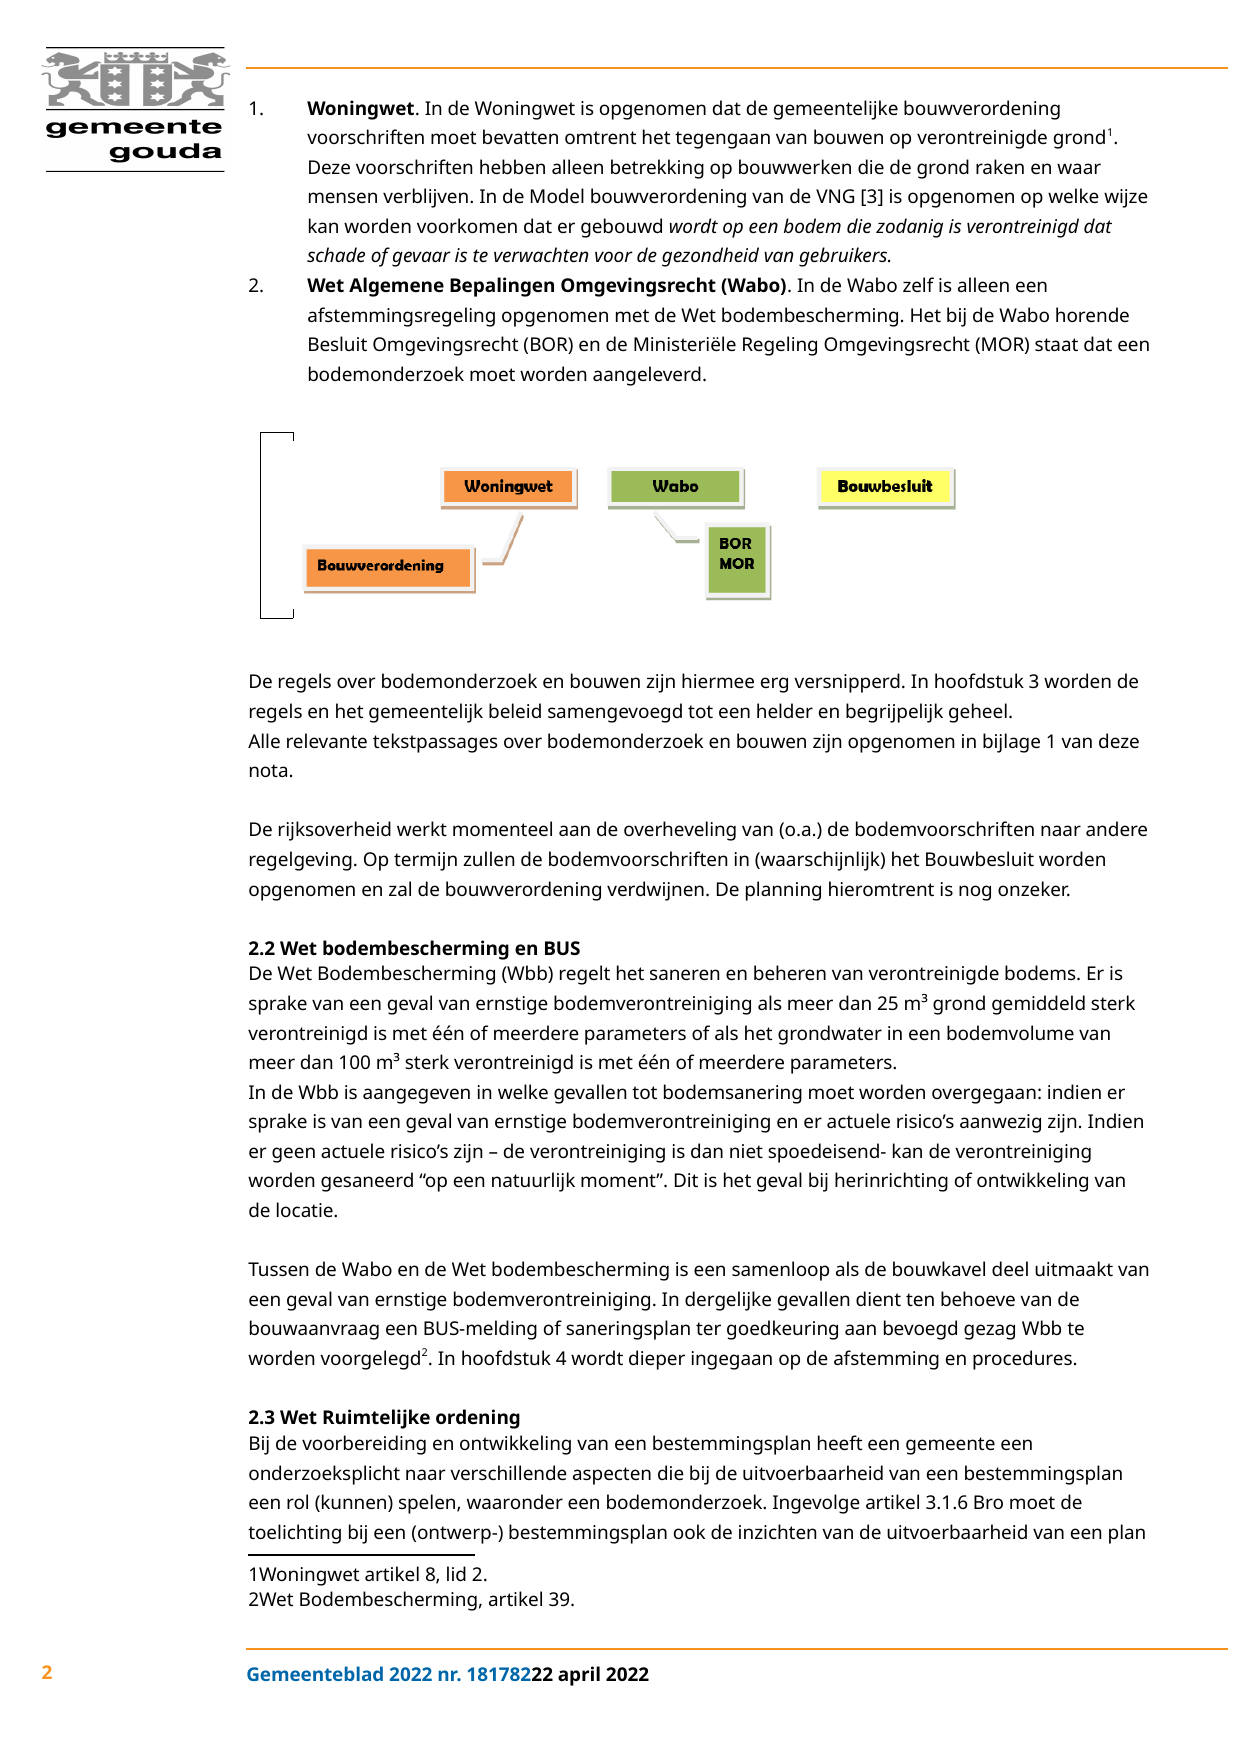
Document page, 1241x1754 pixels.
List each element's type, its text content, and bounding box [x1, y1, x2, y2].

text Tussen de Wabo en de Wet bodembescherming is een samenloop als de bouwkavel deel uitmaakt van een geval van ernstige bodemverontreiniging. In dergelijke gevallen dient ten behoeve van de bouwaanvraag een BUS-melding of saneringsplan ter goedkeuring aan bevoegd gezag Wbb te worden voorgelegd. In hoofdstuk 4 wordt dieper ingegaan op de afstemming en procedures. [248, 1256, 1152, 1371]
text 2.2 Wet bodembescherming en BUS [248, 935, 1152, 961]
list Wet Algemene Bepalingen Omgevingsrecht (Wabo). In de Wabo zelf is alleen een afstemmingsregeling opgenomen met de Wet bodembescherming. Het bij de Wabo horende Besluit Omgevingsrecht (BOR) en de Ministeriële Regeling Omgevingsrecht (MOR) staat dat een bodemonderzoek moet worden aangeleverd. [248, 272, 1152, 387]
picture [41, 47, 231, 172]
text De rijksoverheid werkt momenteel aan de overheveling van (o.a.) de bodemvoorschriften naar andere regelgeving. Op termijn zullen de bodemvoorschriften in (waarschijnlijk) het Bouwbesluit worden opgenomen en zal de bouwverordening verdwijnen. De planning hieromtrent is nog onzeker. [248, 817, 1152, 901]
text In de Wbb is aangegeven in welke gevallen tot bodemsanering moet worden overgegaan: indien er sprake is van een geval van ernstige bodemverontreiniging en er actuele risico’s aanwezig zijn. Indien er geen actuele risico’s zijn – de verontreiniging is dan niet spoedeisend- kan de verontreiniging worden gesaneerd “op een natuurlijk moment”. Dit is het geval bij herinrichting of ontwikkeling van de locatie. [248, 1079, 1152, 1223]
text Bij de voorbereiding en ontwikkeling van een bestemmingsplan heeft een gemeente een onderzoeksplicht naar verschillende aspecten die bij de uitvoerbaarheid van een bestemmingsplan een rol (kunnen) spelen, waaronder een bodemonderzoek. Ingevolge artikel 3.1.6 Bro moet de toelichting bij een (ontwerp-) bestemmingsplan ook de inzichten van de uitvoerbaarheid van een plan [248, 1430, 1152, 1544]
picture [268, 441, 978, 609]
text De Wet Bodembescherming (Wbb) regelt het saneren en beheren van verontreinigde bodems. Er is sprake van een geval van ernstige bodemverontreiniging als meer dan 25 m³ grond gemiddeld sterk verontreinigd is met één of meerdere parameters of als het grondwater in een bodemvolume van meer dan 100 m³ sterk verontreinigd is met één of meerdere parameters. [248, 961, 1152, 1075]
list Woningwet. In de Woningwet is opgenomen dat de gemeentelijke bouwverordening voorschriften moet bevatten omtrent het tegengaan van bouwen op verontreinigde grond. Deze voorschriften hebben alleen betrekking op bouwwerken die de grond raken en waar mensen verblijven. In de Model bouwverordening van de VNG [3] is opgenomen op welke wijze kan worden voorkomen dat er gebouwd wordt op een bodem die zodanig is verontreinigd dat schade of gevaar is te verwachten voor de gezondheid van gebruikers. [248, 95, 1152, 268]
list Woningwet artikel 8, lid 2. [248, 1561, 1152, 1586]
text 2.3 Wet Ruimtelijke ordening [248, 1404, 1152, 1430]
text Wet Bodembescherming, artikel 39. [248, 1586, 1152, 1612]
text De regels over bodemonderzoek en bouwen zijn hiermee erg versnipperd. In hoofdstuk 3 worden de regels en het gemeentelijk beleid samengevoegd tot een helder en begrijpelijk geheel. [248, 669, 1152, 724]
text Alle relevante tekstpassages over bodemonderzoek en bouwen zijn opgenomen in bijlage 1 van deze nota. [248, 728, 1152, 783]
